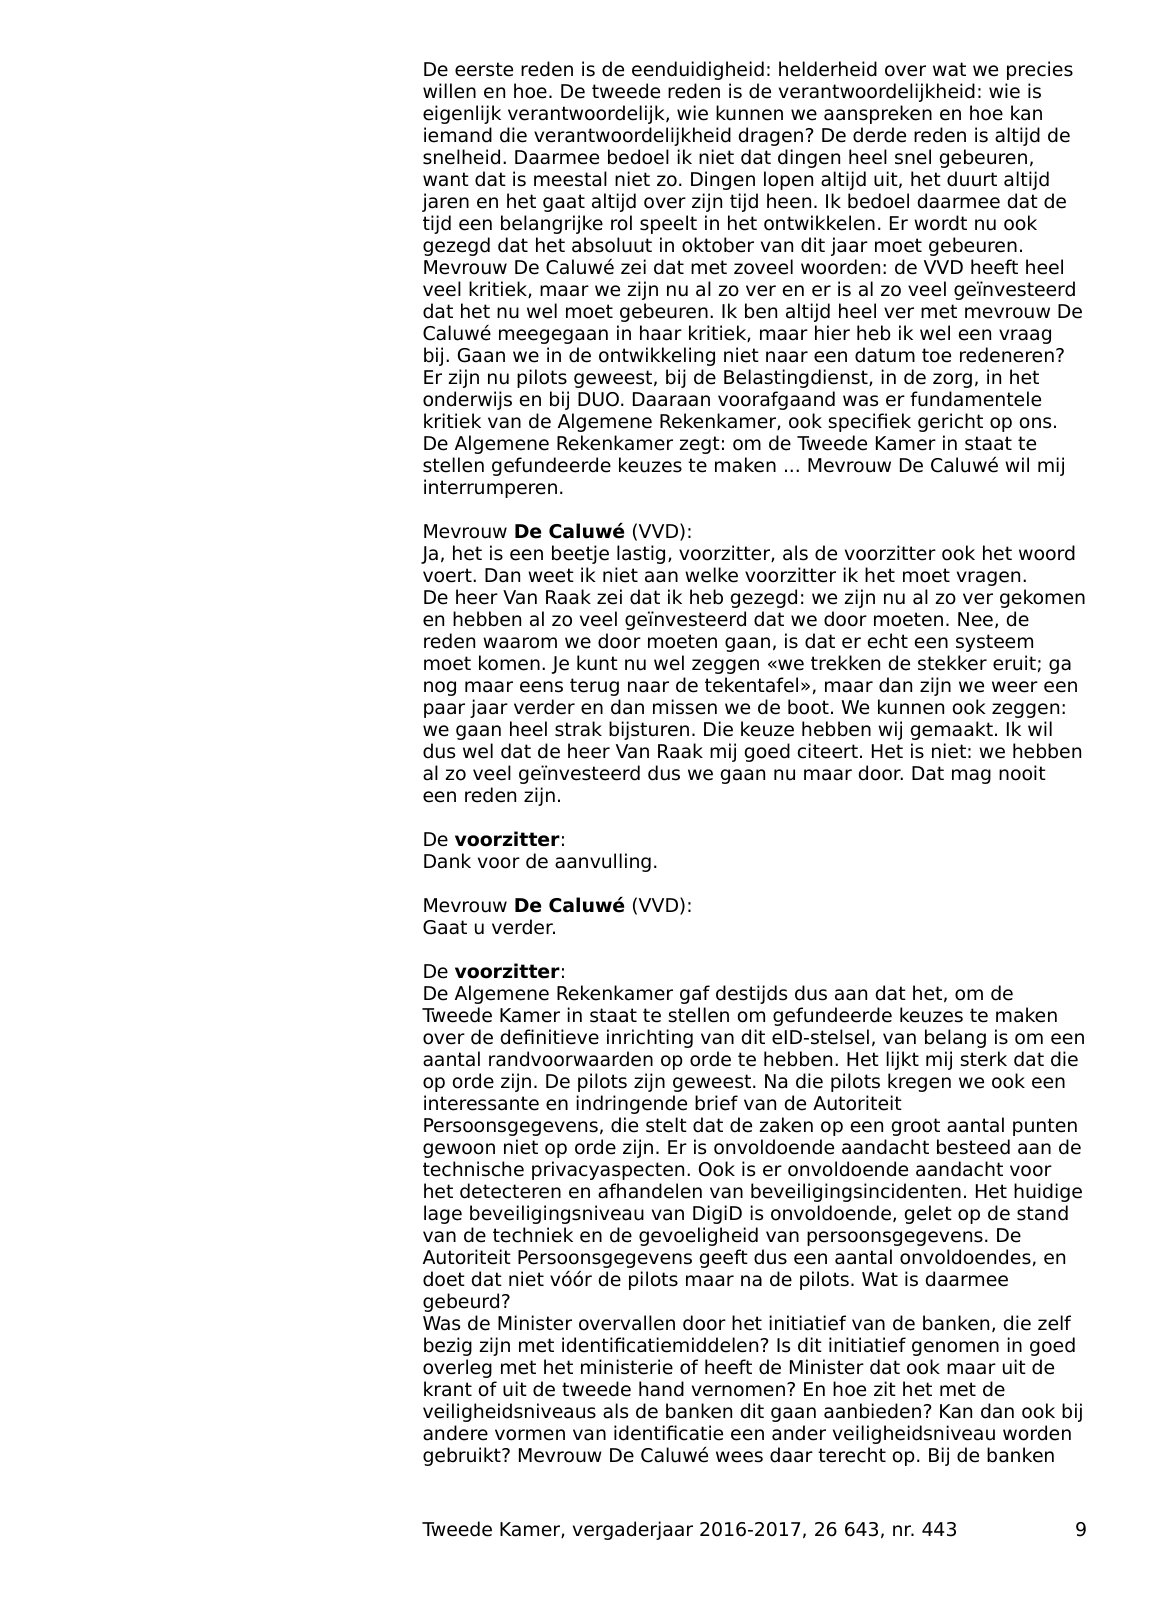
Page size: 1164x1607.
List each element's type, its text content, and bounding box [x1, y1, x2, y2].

text De voorzitter: [422, 961, 1087, 983]
text De voorzitter: [422, 829, 1087, 851]
text De eerste reden is de eenduidigheid: helderheid over wat we precies willen en hoe. De tweede reden is de verantwoordelijkheid: wie is eigenlijk verantwoordelijk, wie kunnen we aanspreken en hoe kan iemand die verantwoordelijkheid dragen? De derde reden is altijd de snelheid. Daarmee bedoel ik niet dat dingen heel snel gebeuren, want dat is meestal niet zo. Dingen lopen altijd uit, het duurt altijd jaren en het gaat altijd over zijn tijd heen. Ik bedoel daarmee dat de tijd een belangrijke rol speelt in het ontwikkelen. Er wordt nu ook gezegd dat het absoluut in oktober van dit jaar moet gebeuren. Mevrouw De Caluwé zei dat met zoveel woorden: de VVD heeft heel veel kritiek, maar we zijn nu al zo ver en er is al zo veel geïnvesteerd dat het nu wel moet gebeuren. Ik ben altijd heel ver met mevrouw De Caluwé meegegaan in haar kritiek, maar hier heb ik wel een vraag bij. Gaan we in de ontwikkeling niet naar een datum toe redeneren? Er zijn nu pilots geweest, bij de Belastingdienst, in de zorg, in het onderwijs en bij DUO. Daaraan voorafgaand was er fundamentele kritiek van de Algemene Rekenkamer, ook specifiek gericht op ons. De Algemene Rekenkamer zegt: om de Tweede Kamer in staat te stellen gefundeerde keuzes te maken ... Mevrouw De Caluwé wil mij interrumperen. [422, 59, 1087, 499]
text De heer Van Raak zei dat ik heb gezegd: we zijn nu al zo ver gekomen en hebben al zo veel geïnvesteerd dat we door moeten. Nee, de reden waarom we door moeten gaan, is dat er echt een systeem moet komen. Je kunt nu wel zeggen «we trekken de stekker eruit; ga nog maar eens terug naar de tekentafel», maar dan zijn we weer een paar jaar verder en dan missen we de boot. We kunnen ook zeggen: we gaan heel strak bijsturen. Die keuze hebben wij gemaakt. Ik wil dus wel dat de heer Van Raak mij goed citeert. Het is niet: we hebben al zo veel geïnvesteerd dus we gaan nu maar door. Dat mag nooit een reden zijn. [422, 587, 1087, 807]
text Dank voor de aanvulling. [422, 851, 1087, 873]
text Gaat u verder. [422, 917, 1087, 939]
text Mevrouw De Caluwé (VVD): [422, 895, 1087, 917]
text Ja, het is een beetje lastig, voorzitter, als de voorzitter ook het woord voert. Dan weet ik niet aan welke voorzitter ik het moet vragen. [422, 543, 1087, 587]
text Was de Minister overvallen door het initiatief van de banken, die zelf bezig zijn met identificatiemiddelen? Is dit initiatief genomen in goed overleg met het ministerie of heeft de Minister dat ook maar uit de krant of uit de tweede hand vernomen? En hoe zit het met de veiligheidsniveaus als de banken dit gaan aanbieden? Kan dan ook bij andere vormen van identificatie een ander veiligheidsniveau worden gebruikt? Mevrouw De Caluwé wees daar terecht op. Bij de banken [422, 1313, 1087, 1467]
text Mevrouw De Caluwé (VVD): [422, 521, 1087, 543]
text De Algemene Rekenkamer gaf destijds dus aan dat het, om de Tweede Kamer in staat te stellen om gefundeerde keuzes te maken over de definitieve inrichting van dit eID-stelsel, van belang is om een aantal randvoorwaarden op orde te hebben. Het lijkt mij sterk dat die op orde zijn. De pilots zijn geweest. Na die pilots kregen we ook een interessante en indringende brief van de Autoriteit Persoonsgegevens, die stelt dat de zaken op een groot aantal punten gewoon niet op orde zijn. Er is onvoldoende aandacht besteed aan de technische privacyaspecten. Ook is er onvoldoende aandacht voor het detecteren en afhandelen van beveiligingsincidenten. Het huidige lage beveiligingsniveau van DigiD is onvoldoende, gelet op de stand van de techniek en de gevoeligheid van persoonsgegevens. De Autoriteit Persoonsgegevens geeft dus een aantal onvoldoendes, en doet dat niet vóór de pilots maar na de pilots. Wat is daarmee gebeurd? [422, 983, 1087, 1313]
